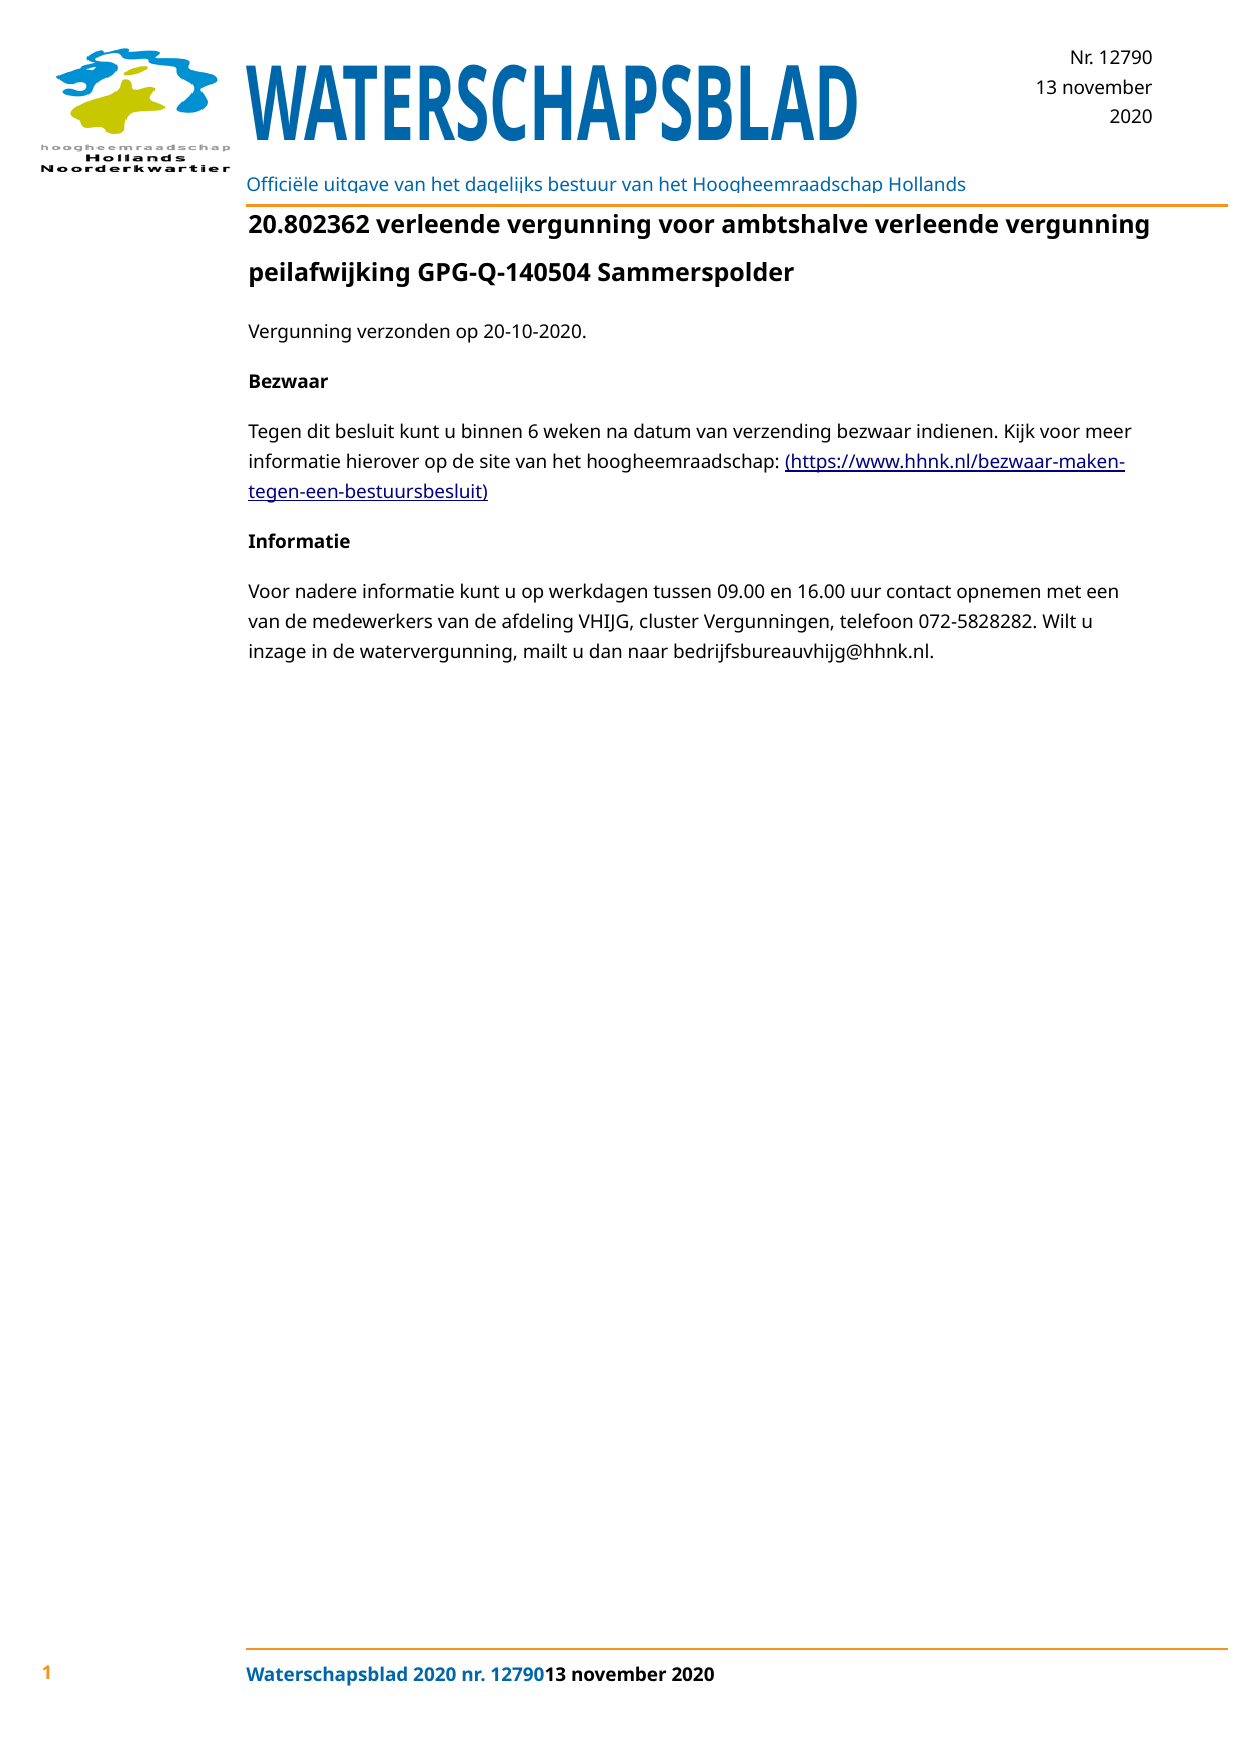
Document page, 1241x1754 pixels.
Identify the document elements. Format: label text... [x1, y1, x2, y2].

text Voor nadere informatie kunt u op werkdagen tussen 09.00 en 16.00 uur contact opnemen met een van de medewerkers van de afdeling VHIJG, cluster Vergunningen, telefoon 072-5828282. Wilt u inzage in de watervergunning, mailt u dan naar bedrijfsbureauvhijg@hhnk.nl. [248, 579, 1152, 664]
text Tegen dit besluit kunt u binnen 6 weken na datum van verzending bezwaar indienen. Kijk voor meer informatie hierover op de site van het hoogheemraadschap: (https://www.hhnk.nl/bezwaar-maken-tegen-een-bestuursbesluit) [248, 419, 1152, 504]
picture [41, 47, 231, 172]
text Informatie [248, 528, 1152, 554]
text Vergunning verzonden op 20-10-2020. [248, 318, 1152, 344]
text Bezwaar [248, 368, 1152, 394]
text 20.802362 verleende vergunning voor ambtshalve verleende vergunning peilafwijking GPG-Q-140504 Sammerspolder [248, 207, 1152, 288]
